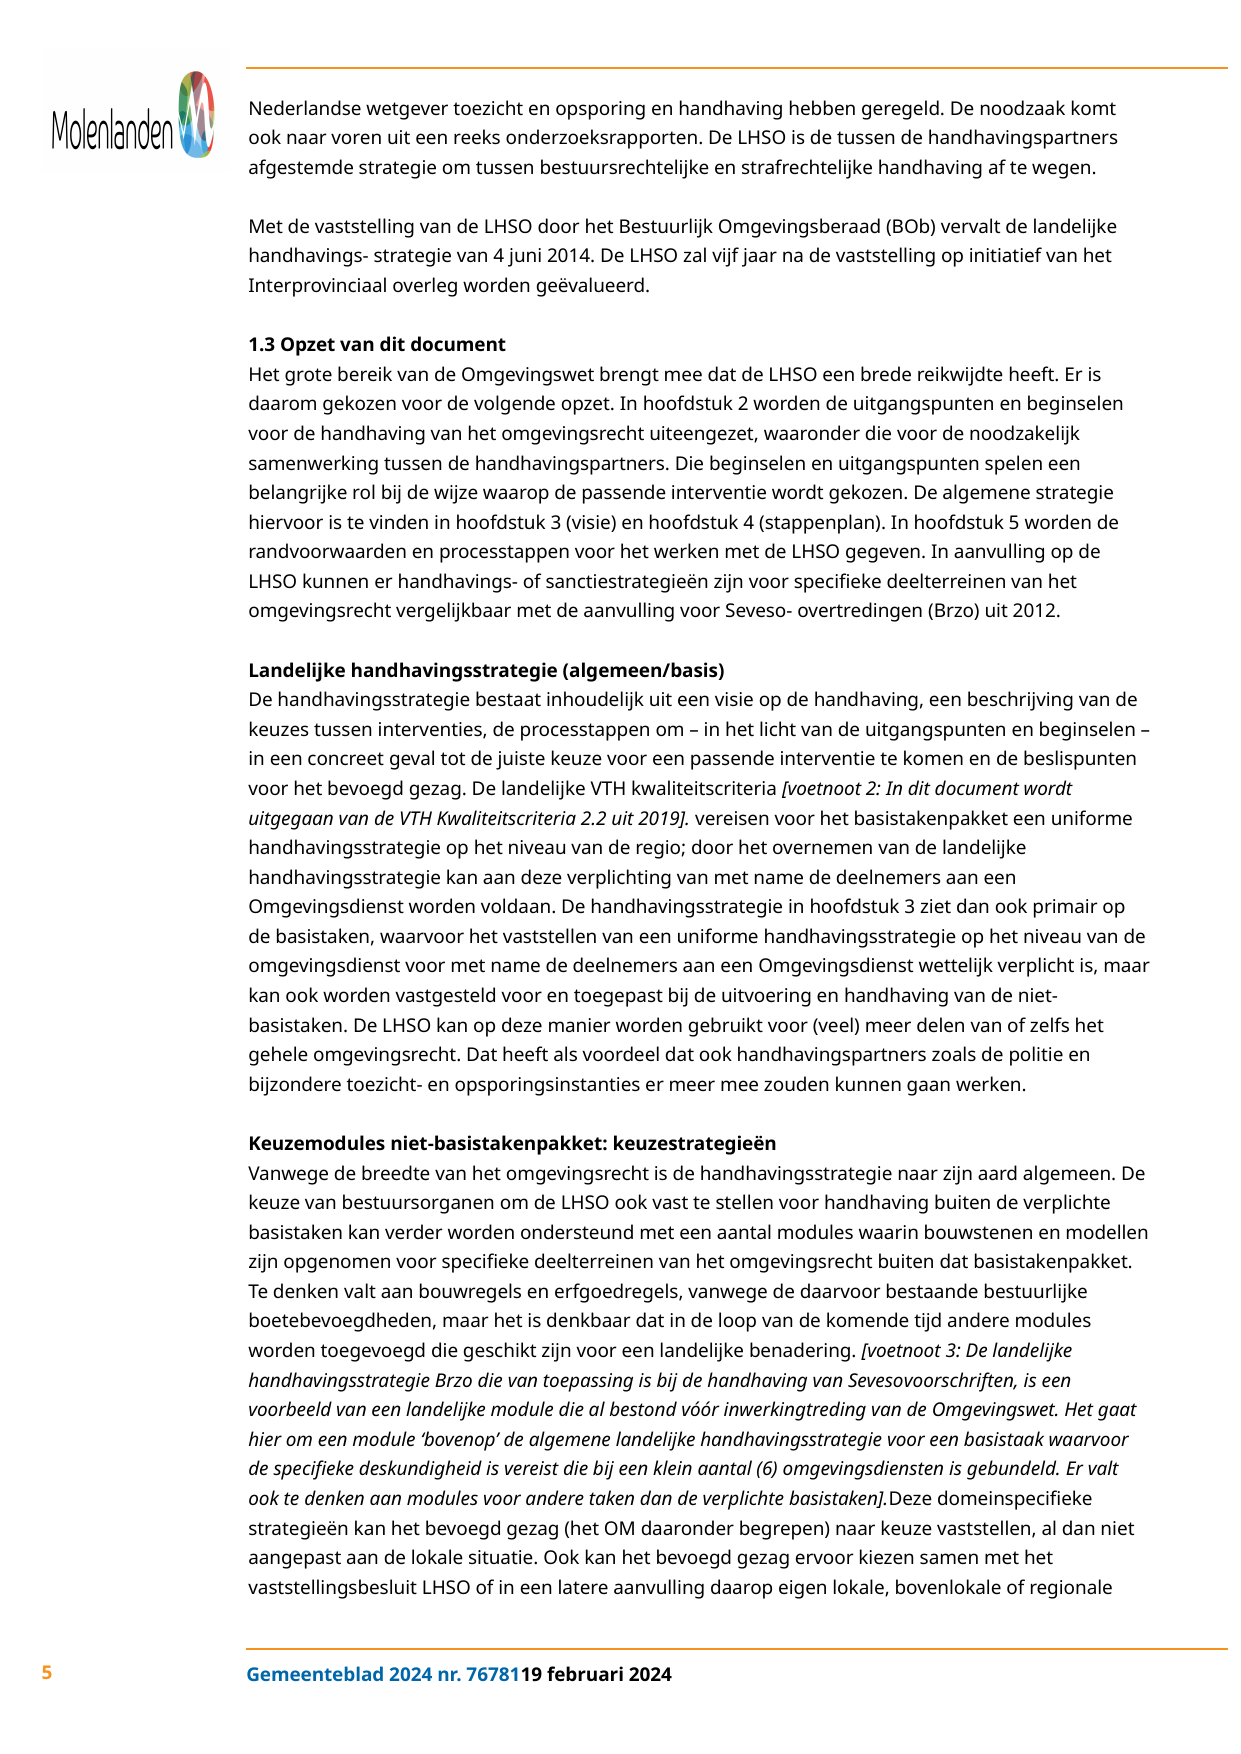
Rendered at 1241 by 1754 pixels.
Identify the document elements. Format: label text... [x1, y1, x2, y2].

text Keuzemodules niet-basistakenpakket: keuzestrategieën [248, 1130, 1152, 1156]
text Met de vaststelling van de LHSO door het Bestuurlijk Omgevingsberaad (BOb) vervalt de landelijke handhavings- strategie van 4 juni 2014. De LHSO zal vijf jaar na de vaststelling op initiatief van het Interprovinciaal overleg worden geëvalueerd. [248, 213, 1152, 298]
text Landelijke handhavingsstrategie (algemeen/basis) [248, 657, 1152, 683]
text De handhavingsstrategie bestaat inhoudelijk uit een visie op de handhaving, een beschrijving van de keuzes tussen interventies, de processtappen om – in het licht van de uitgangspunten en beginselen – in een concreet geval tot de juiste keuze voor een passende interventie te komen en de beslispunten voor het bevoegd gezag. De landelijke VTH kwaliteitscriteria [voetnoot 2: In dit document wordt uitgegaan van de VTH Kwaliteitscriteria 2.2 uit 2019]. vereisen voor het basistakenpakket een uniforme handhavingsstrategie op het niveau van de regio; door het overnemen van de landelijke handhavingsstrategie kan aan deze verplichting van met name de deelnemers aan een Omgevingsdienst worden voldaan. De handhavingsstrategie in hoofdstuk 3 ziet dan ook primair op de basistaken, waarvoor het vaststellen van een uniforme handhavingsstrategie op het niveau van de omgevingsdienst voor met name de deelnemers aan een Omgevingsdienst wettelijk verplicht is, maar kan ook worden vastgesteld voor en toegepast bij de uitvoering en handhaving van de niet-basistaken. De LHSO kan op deze manier worden gebruikt voor (veel) meer delen van of zelfs het gehele omgevingsrecht. Dat heeft als voordeel dat ook handhavingspartners zoals de politie en bijzondere toezicht- en opsporingsinstanties er meer mee zouden kunnen gaan werken. [248, 686, 1152, 1097]
text Nederlandse wetgever toezicht en opsporing en handhaving hebben geregeld. De noodzaak komt ook naar voren uit een reeks onderzoeksrapporten. De LHSO is de tussen de handhavingspartners afgestemde strategie om tussen bestuursrechtelijke en strafrechtelijke handhaving af te wegen. [248, 95, 1152, 180]
text Vanwege de breedte van het omgevingsrecht is de handhavingsstrategie naar zijn aard algemeen. De keuze van bestuursorganen om de LHSO ook vast te stellen voor handhaving buiten de verplichte basistaken kan verder worden ondersteund met een aantal modules waarin bouwstenen en modellen zijn opgenomen voor specifieke deelterreinen van het omgevingsrecht buiten dat basistakenpakket. Te denken valt aan bouwregels en erfgoedregels, vanwege de daarvoor bestaande bestuurlijke boetebevoegdheden, maar het is denkbaar dat in de loop van de komende tijd andere modules worden toegevoegd die geschikt zijn voor een landelijke benadering. [voetnoot 3: De landelijke handhavingsstrategie Brzo die van toepassing is bij de handhaving van Seveso­voorschriften, is een voorbeeld van een landelijke module die al bestond vóór inwerkingtreding van de Omgevingswet. Het gaat hier om een module ‘bovenop’ de algemene landelijke handhavingsstrategie voor een basistaak waarvoor de specifieke deskundigheid is vereist die bij een klein aantal (6) omgevingsdiensten is gebundeld. Er valt ook te denken aan modules voor andere taken dan de verplichte basistaken].Deze domeinspecifieke strategieën kan het bevoegd gezag (het OM daaronder begrepen) naar keuze vaststellen, al dan niet aangepast aan de lokale situatie. Ook kan het bevoegd gezag ervoor kiezen samen met het vaststellingsbesluit LHSO of in een latere aanvulling daarop eigen lokale, bovenlokale of regionale [248, 1160, 1152, 1600]
text 1.3 Opzet van dit document [248, 331, 1152, 357]
picture [41, 47, 231, 172]
text Het grote bereik van de Omgevingswet brengt mee dat de LHSO een brede reikwijdte heeft. Er is daarom gekozen voor de volgende opzet. In hoofdstuk 2 worden de uitgangspunten en beginselen voor de handhaving van het omgevingsrecht uiteengezet, waaronder die voor de noodzakelijk samenwerking tussen de handhavingspartners. Die beginselen en uitgangspunten spelen een belangrijke rol bij de wijze waarop de passende interventie wordt gekozen. De algemene strategie hiervoor is te vinden in hoofdstuk 3 (visie) en hoofdstuk 4 (stappenplan). In hoofdstuk 5 worden de randvoorwaarden en processtappen voor het werken met de LHSO gegeven. In aanvulling op de LHSO kunnen er handhavings- of sanctiestrategieën zijn voor specifieke deelterreinen van het omgevingsrecht vergelijkbaar met de aanvulling voor Seveso- overtredingen (Brzo) uit 2012. [248, 361, 1152, 623]
